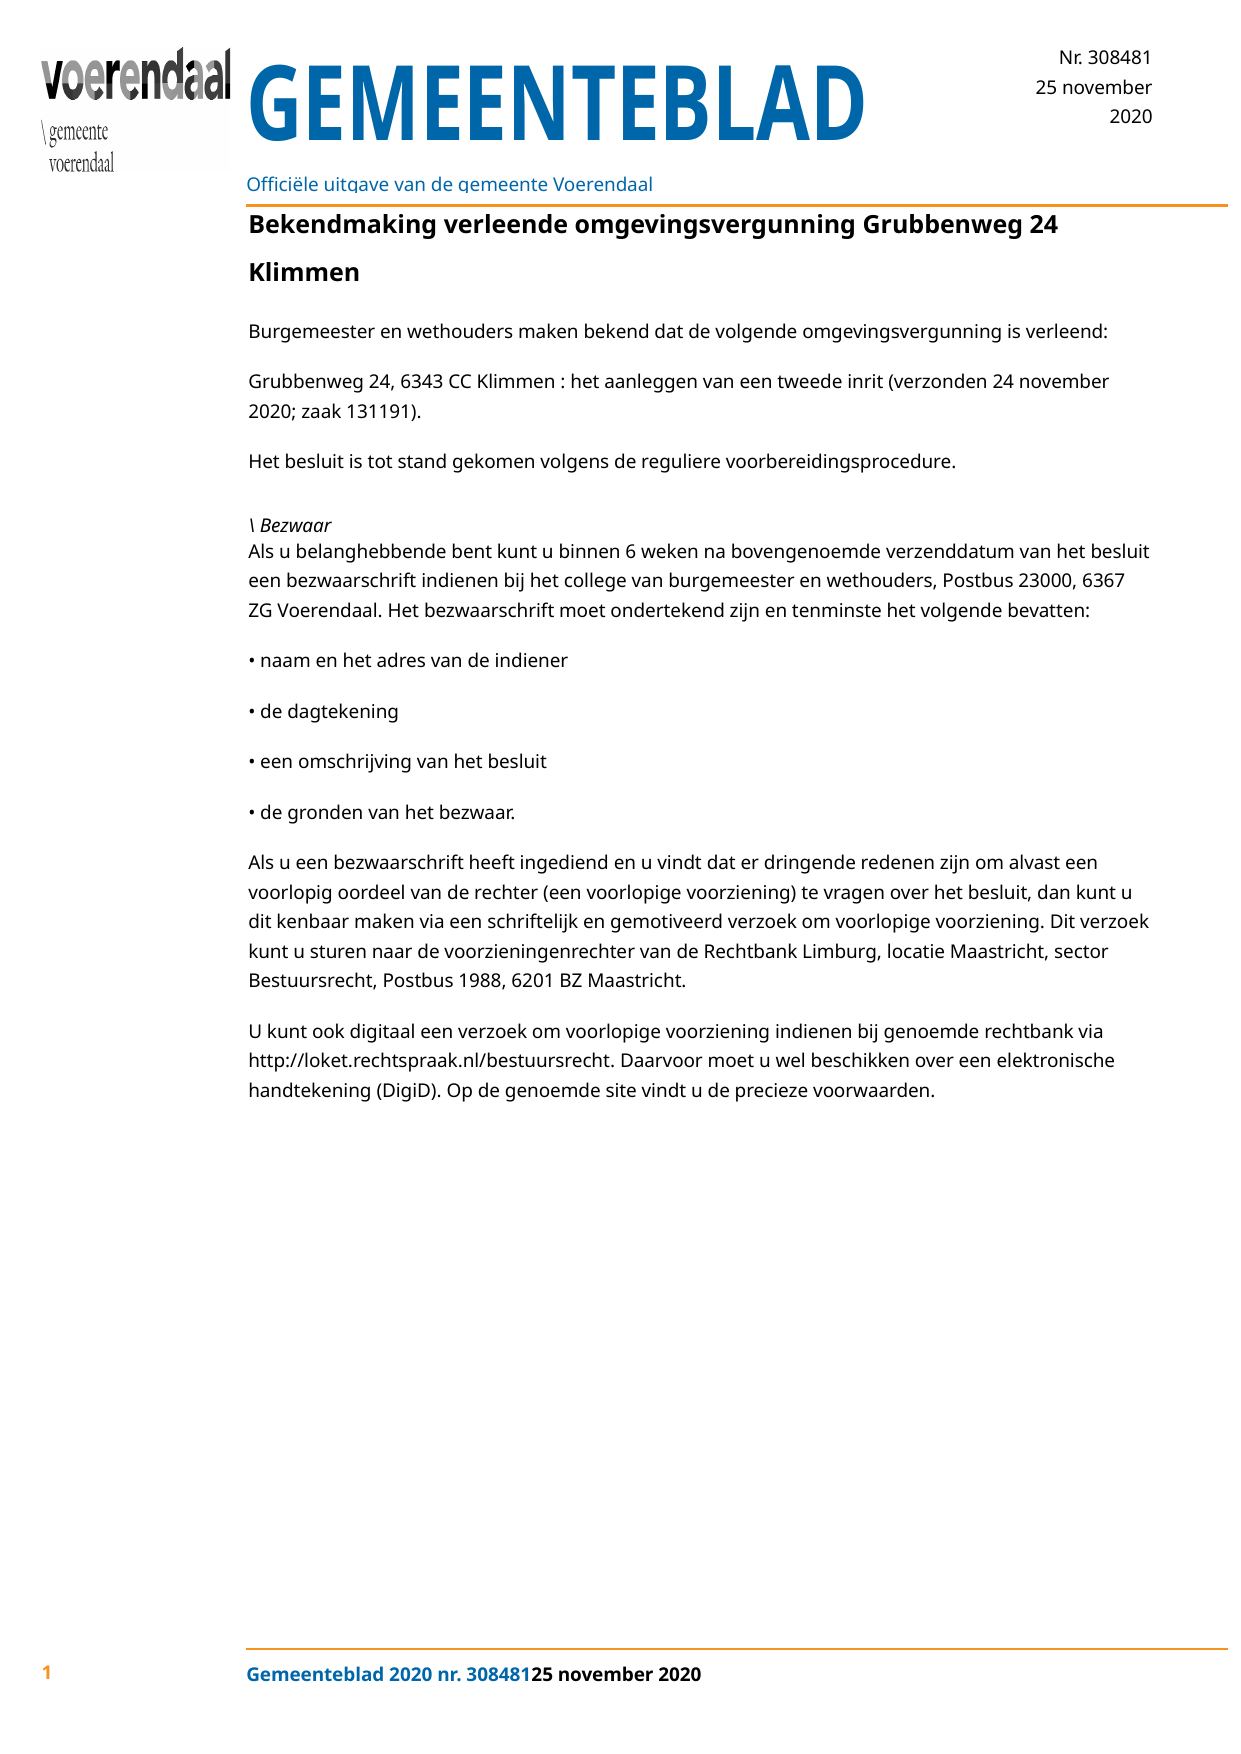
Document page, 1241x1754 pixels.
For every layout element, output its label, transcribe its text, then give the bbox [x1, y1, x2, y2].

text Als u belanghebbende bent kunt u binnen 6 weken na bovengenoemde verzenddatum van het besluit een bezwaarschrift indienen bij het college van burgemeester en wethouders, Postbus 23000, 6367 ZG Voerendaal. Het bezwaarschrift moet ondertekend zijn en tenminste het volgende bevatten: [248, 538, 1152, 623]
text • een omschrijving van het besluit [248, 748, 1152, 774]
text Grubbenweg 24, 6343 CC Klimmen : het aanleggen van een tweede inrit (verzonden 24 november 2020; zaak 131191). [248, 368, 1152, 424]
text • de dagtekening [248, 698, 1152, 724]
text • de gronden van het bezwaar. [248, 799, 1152, 824]
text • naam en het adres van de indiener [248, 648, 1152, 673]
text U kunt ook digitaal een verzoek om voorlopige voorziening indienen bij genoemde rechtbank via http://loket.rechtspraak.nl/bestuursrecht. Daarvoor moet u wel beschikken over een elektronische handtekening (DigiD). Op de genoemde site vindt u de precieze voorwaarden. [248, 1018, 1152, 1103]
text Het besluit is tot stand gekomen volgens de reguliere voorbereidingsprocedure. [248, 448, 1152, 474]
text Bekendmaking verleende omgevingsvergunning Grubbenweg 24 Klimmen [248, 207, 1152, 288]
text Burgemeester en wethouders maken bekend dat de volgende omgevingsvergunning is verleend: [248, 318, 1152, 344]
text Als u een bezwaarschrift heeft ingediend en u vindt dat er dringende redenen zijn om alvast een voorlopig oordeel van de rechter (een voorlopige voorziening) te vragen over het besluit, dan kunt u dit kenbaar maken via een schriftelijk en gemotiveerd verzoek om voorlopige voorziening. Dit verzoek kunt u sturen naar de voorzieningenrechter van de Rechtbank Limburg, locatie Maastricht, sector Bestuursrecht, Postbus 1988, 6201 BZ Maastricht. [248, 849, 1152, 993]
text \ Bezwaar [248, 512, 1152, 538]
picture [41, 47, 231, 172]
